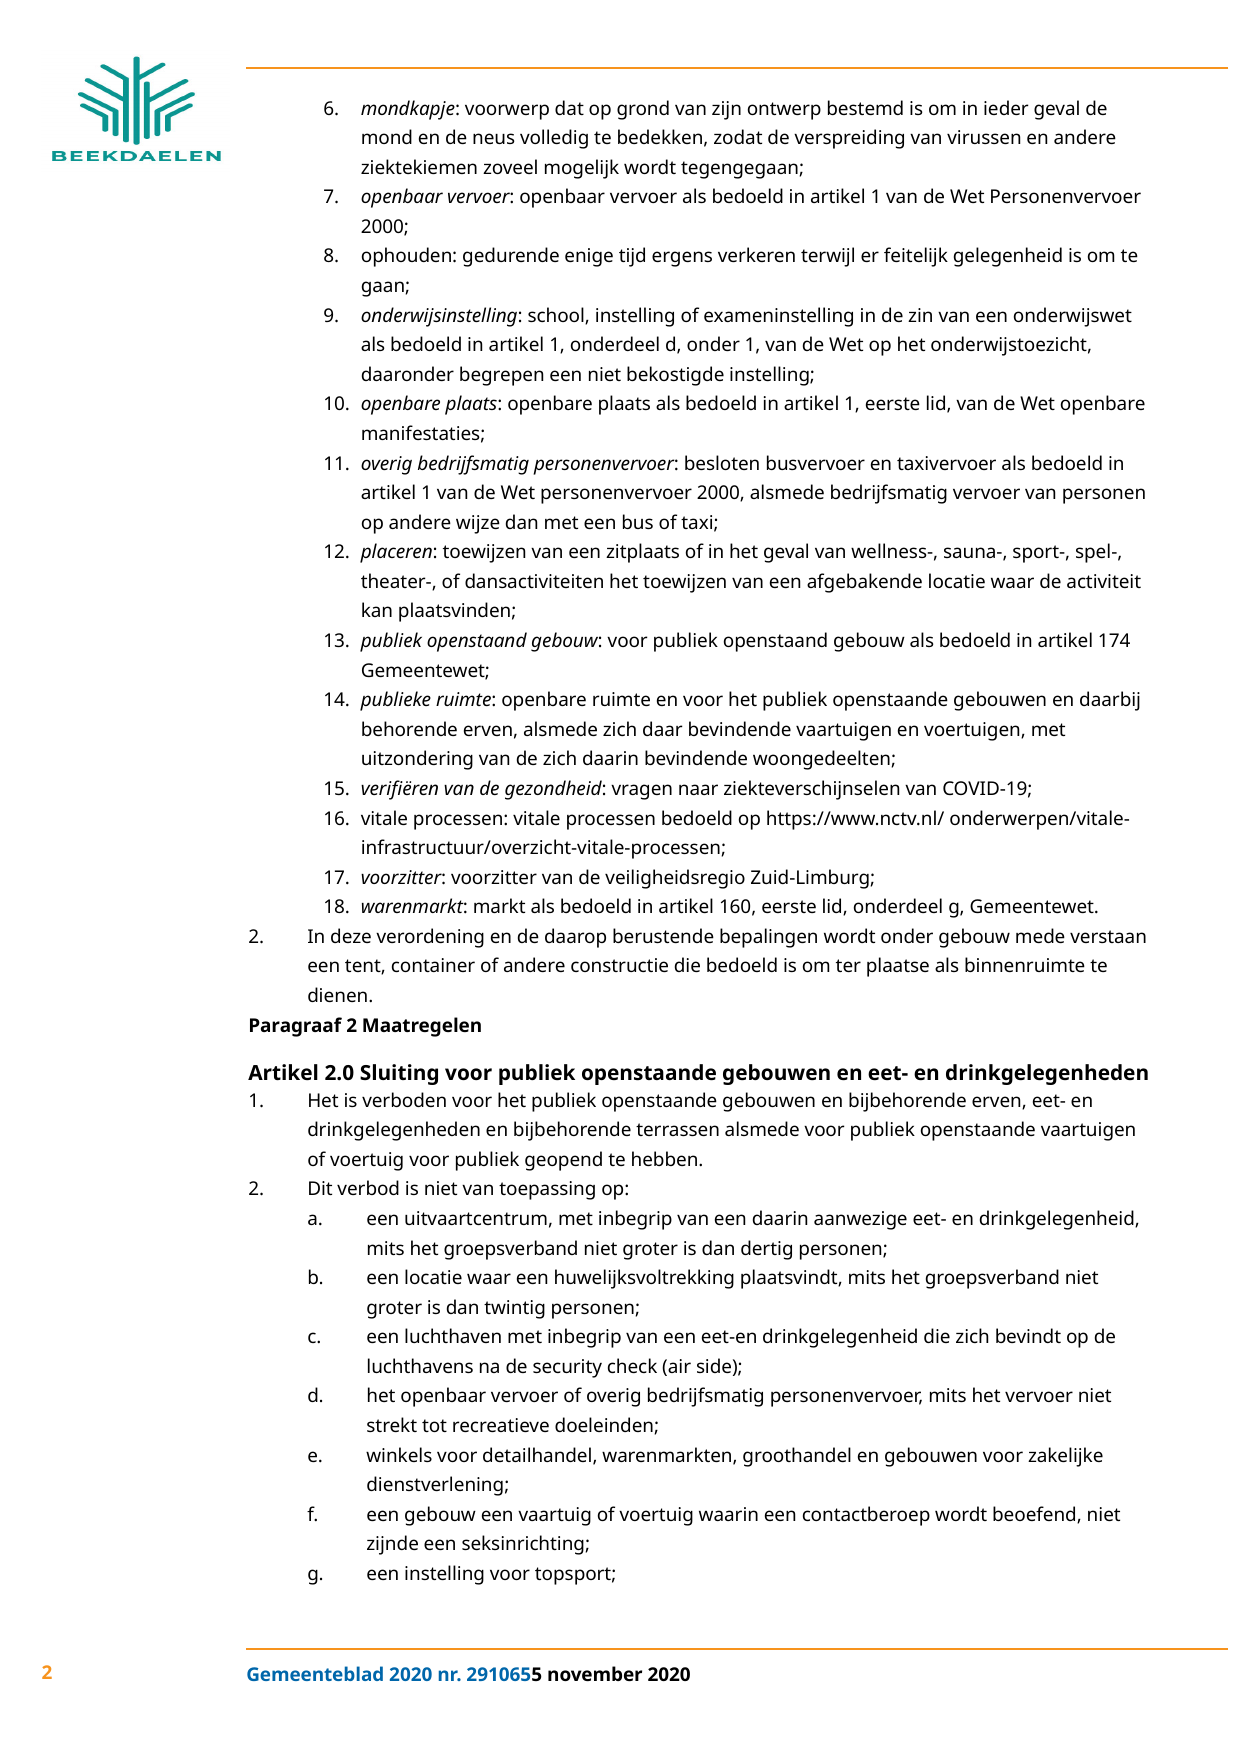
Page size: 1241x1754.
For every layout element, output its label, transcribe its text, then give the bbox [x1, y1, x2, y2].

list vitale processen: vitale processen bedoeld op https://www.nctv.nl/ onderwerpen/vitale-infrastructuur/overzicht-vitale-processen; [323, 805, 1152, 860]
list overig bedrijfsmatig personenvervoer: besloten busvervoer en taxivervoer als bedoeld in artikel 1 van de Wet personenvervoer 2000, alsmede bedrijfsmatig vervoer van personen op andere wijze dan met een bus of taxi; [323, 450, 1152, 535]
list openbaar vervoer: openbaar vervoer als bedoeld in artikel 1 van de Wet Personenvervoer 2000; [323, 183, 1152, 239]
picture [41, 47, 231, 172]
list Het is verboden voor het publiek openstaande gebouwen en bijbehorende erven, eet- en drinkgelegenheden en bijbehorende terrassen alsmede voor publiek openstaande vaartuigen of voertuig voor publiek geopend te hebben. [248, 1087, 1152, 1172]
list onderwijsinstelling: school, instelling of exameninstelling in de zin van een onderwijswet als bedoeld in artikel 1, onderdeel d, onder 1, van de Wet op het onderwijstoezicht, daaronder begrepen een niet bekostigde instelling; [323, 302, 1152, 387]
text Paragraaf 2 Maatregelen [248, 1012, 1152, 1038]
list winkels voor detailhandel, warenmarkten, groothandel en gebouwen voor zakelijke dienstverlening; [307, 1442, 1152, 1497]
list een uitvaartcentrum, met inbegrip van een daarin aanwezige eet- en drinkgelegenheid, mits het groepsverband niet groter is dan dertig personen; [307, 1205, 1152, 1261]
list openbare plaats: openbare plaats als bedoeld in artikel 1, eerste lid, van de Wet openbare manifestaties; [323, 391, 1152, 446]
list mondkapje: voorwerp dat op grond van zijn ontwerp bestemd is om in ieder geval de mond en de neus volledig te bedekken, zodat de verspreiding van virussen en andere ziektekiemen zoveel mogelijk wordt tegengegaan; [323, 95, 1152, 180]
list het openbaar vervoer of overig bedrijfsmatig personenvervoer, mits het vervoer niet strekt tot recreatieve doeleinden; [307, 1383, 1152, 1438]
list een instelling voor topsport; [307, 1560, 1152, 1586]
list verifiëren van de gezondheid: vragen naar ziekteverschijnselen van COVID-19; [323, 775, 1152, 801]
list warenmarkt: markt als bedoeld in artikel 160, eerste lid, onderdeel g, Gemeentewet. [323, 893, 1152, 919]
list Dit verbod is niet van toepassing op: [248, 1176, 1152, 1201]
list publieke ruimte: openbare ruimte en voor het publiek openstaande gebouwen en daarbij behorende erven, alsmede zich daar bevindende vaartuigen en voertuigen, met uitzondering van de zich daarin bevindende woongedeelten; [323, 686, 1152, 771]
list In deze verordening en de daarop berustende bepalingen wordt onder gebouw mede verstaan een tent, container of andere constructie die bedoeld is om ter plaatse als binnenruimte te dienen. [248, 923, 1152, 1008]
list publiek openstaand gebouw: voor publiek openstaand gebouw als bedoeld in artikel 174 Gemeentewet; [323, 627, 1152, 683]
list een luchthaven met inbegrip van een eet-en drinkgelegenheid die zich bevindt op de luchthavens na de security check (air side); [307, 1323, 1152, 1379]
list placeren: toewijzen van een zitplaats of in het geval van wellness-, sauna-, sport-, spel-, theater-, of dansactiviteiten het toewijzen van een afgebakende locatie waar de activiteit kan plaatsvinden; [323, 538, 1152, 623]
list een locatie waar een huwelijksvoltrekking plaatsvindt, mits het groepsverband niet groter is dan twintig personen; [307, 1264, 1152, 1320]
list een gebouw een vaartuig of voertuig waarin een contactberoep wordt beoefend, niet zijnde een seksinrichting; [307, 1501, 1152, 1556]
list voorzitter: voorzitter van de veiligheidsregio Zuid-Limburg; [323, 864, 1152, 890]
text Artikel 2.0 Sluiting voor publiek openstaande gebouwen en eet- en drinkgelegenheden [248, 1058, 1152, 1087]
list ophouden: gedurende enige tijd ergens verkeren terwijl er feitelijk gelegenheid is om te gaan; [323, 243, 1152, 298]
